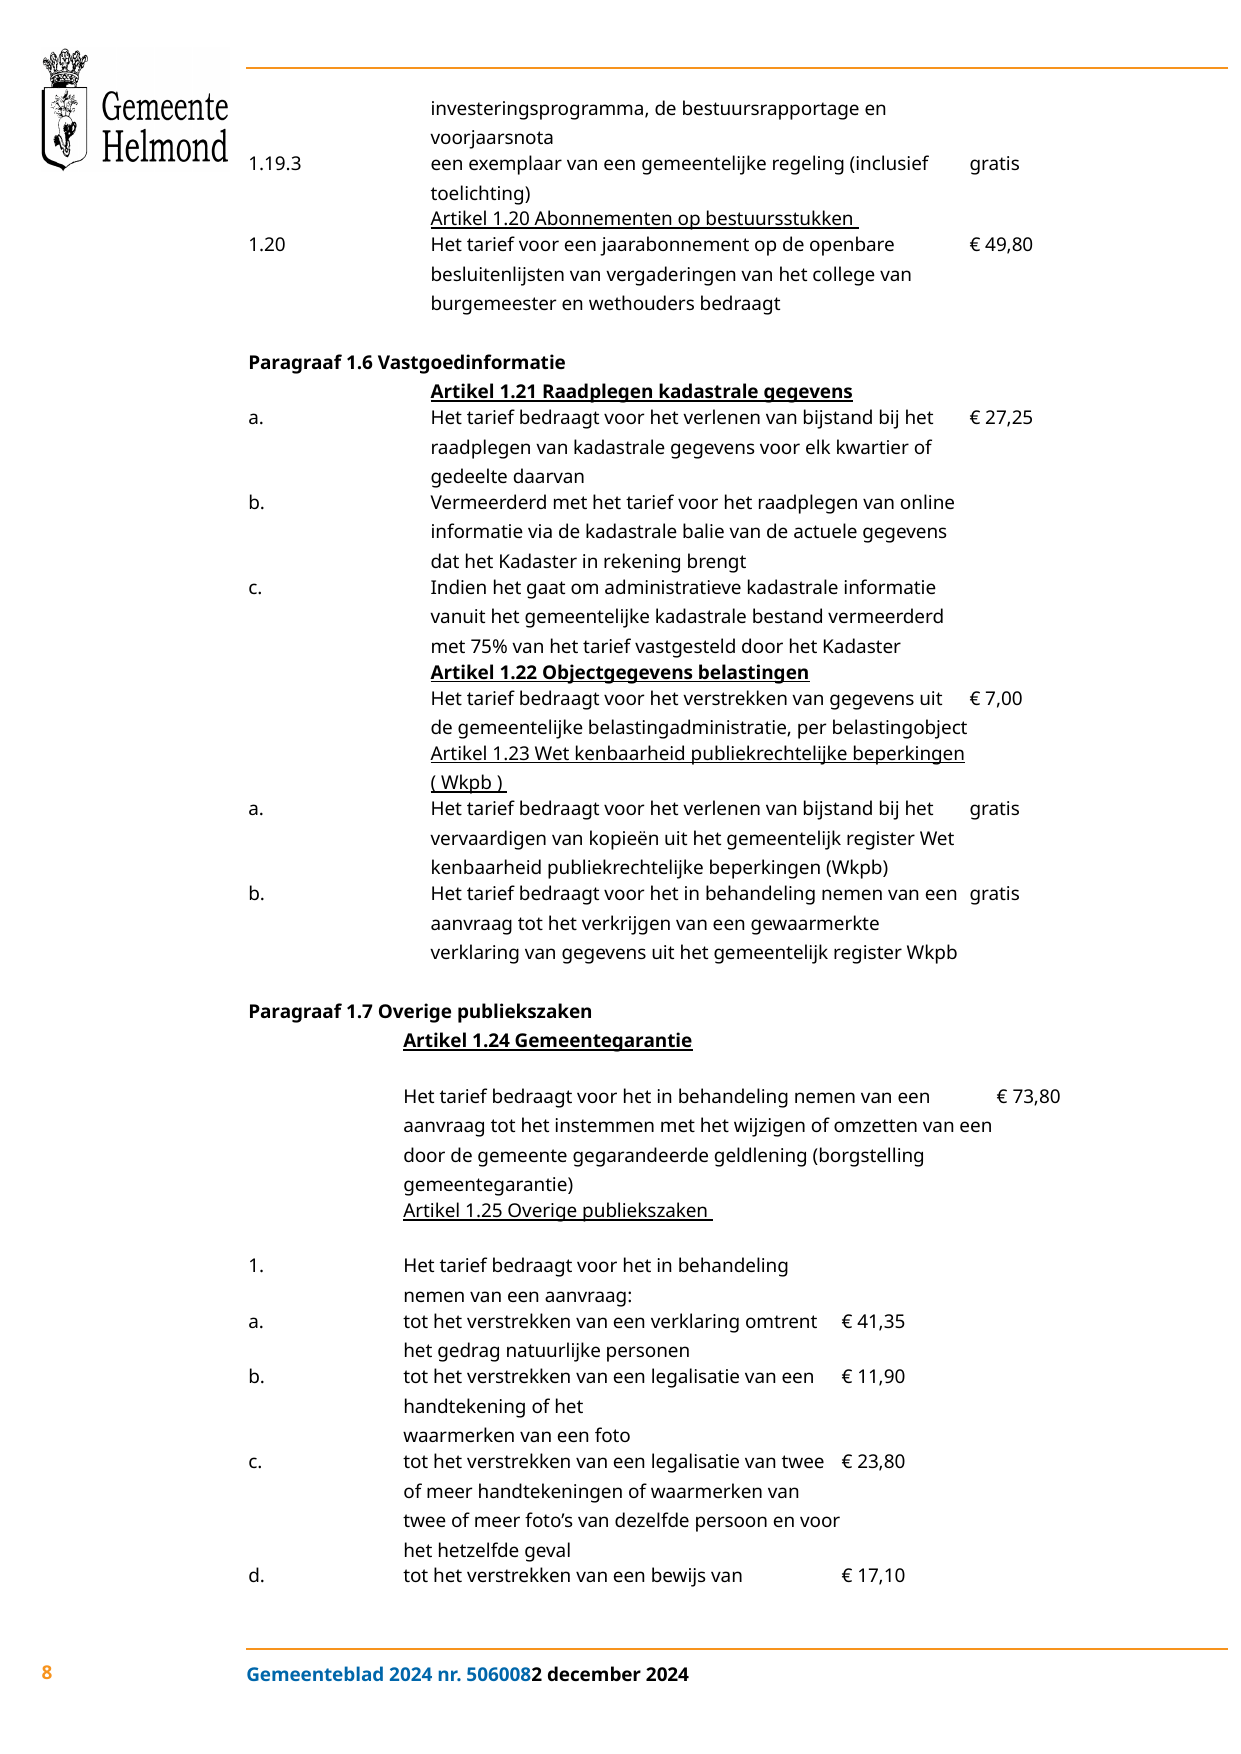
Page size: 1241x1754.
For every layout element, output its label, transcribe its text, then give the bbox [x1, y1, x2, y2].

table_cell [969, 205, 1152, 231]
table_header [996, 1028, 1152, 1083]
table_cell [969, 489, 1152, 574]
table_cell Vermeerderd met het tarief voor het raadplegen van online informatie via de kadastrale balie van de actuele gegevens dat het Kadaster in rekening brengt [430, 489, 969, 574]
table_cell [969, 659, 1152, 685]
table_cell tot het verstrekken van een legalisatie van een handtekening of het waarmerken van een foto [403, 1363, 841, 1448]
table_cell tot het verstrekken van een legalisatie van twee of meer handtekeningen of waarmerken van twee of meer foto’s van dezelfde persoon en voor het hetzelfde geval [403, 1448, 841, 1563]
table_header [248, 379, 430, 404]
table_cell Het tarief voor een jaarabonnement op de openbare besluitenlijsten van vergaderingen van het college van burgemeester en wethouders bedraagt [430, 231, 969, 316]
picture [41, 47, 231, 172]
table_cell [248, 740, 430, 795]
table_cell 1. [248, 1253, 403, 1308]
text Paragraaf 1.7 Overige publiekszaken [248, 998, 1152, 1024]
table_cell b. [248, 1363, 403, 1448]
table_cell [969, 95, 1152, 150]
table_cell Het tarief bedraagt voor het in behandeling nemen van een aanvraag tot het verkrijgen van een gewaarmerkte verklaring van gegevens uit het gemeentelijk register Wkpb [430, 880, 969, 965]
table_cell [969, 574, 1152, 659]
table_cell € 7,00 [969, 685, 1152, 740]
table_cell [248, 95, 430, 150]
table_cell [841, 1198, 1152, 1253]
table_cell Artikel 1.20 Abonnementen op bestuursstukken [430, 205, 969, 231]
table_cell gratis [969, 150, 1152, 205]
table_header Artikel 1.24 Gemeentegarantie [403, 1028, 996, 1083]
table_cell Het tarief bedraagt voor het verstrekken van gegevens uit de gemeentelijke belastingadministratie, per belastingobject [430, 685, 969, 740]
table_cell d. [248, 1563, 403, 1588]
table_header [248, 1028, 403, 1083]
table_cell € 23,80 [841, 1448, 1152, 1563]
table_cell € 17,10 [841, 1563, 1152, 1588]
table_cell tot het verstrekken van een verklaring omtrent het gedrag natuurlijke personen [403, 1308, 841, 1363]
table_cell [248, 659, 430, 685]
table_cell b. [248, 489, 430, 574]
table_cell [248, 205, 430, 231]
table_cell Het tarief bedraagt voor het in behandeling nemen van een aanvraag: [403, 1253, 841, 1308]
table_cell [248, 1198, 403, 1253]
table_cell Artikel 1.25 Overige publiekszaken [403, 1198, 841, 1253]
table_cell [248, 1083, 403, 1197]
table_cell € 73,80 [996, 1083, 1152, 1197]
table_cell Het tarief bedraagt voor het verlenen van bijstand bij het raadplegen van kadastrale gegevens voor elk kwartier of gedeelte daarvan [430, 404, 969, 489]
table_cell Indien het gaat om administratieve kadastrale informatie vanuit het gemeentelijke kadastrale bestand vermeerderd met 75% van het tarief vastgesteld door het Kadaster [430, 574, 969, 659]
table_cell 1.19.3 [248, 150, 430, 205]
table_header Artikel 1.21 Raadplegen kadastrale gegevens [430, 379, 969, 404]
table_cell Artikel 1.22 Objectgegevens belastingen [430, 659, 969, 685]
table_cell [841, 1253, 1152, 1308]
table_cell € 49,80 [969, 231, 1152, 316]
table_cell c. [248, 574, 430, 659]
table_cell Artikel 1.23 Wet kenbaarheid publiekrechtelijke beperkingen ( Wkpb ) [430, 740, 969, 795]
table_cell Het tarief bedraagt voor het verlenen van bijstand bij het vervaardigen van kopieën uit het gemeentelijk register Wet kenbaarheid publiekrechtelijke beperkingen (Wkpb) [430, 795, 969, 880]
table_cell € 27,25 [969, 404, 1152, 489]
text Paragraaf 1.6 Vastgoedinformatie [248, 349, 1152, 374]
table_cell b. [248, 880, 430, 965]
table_cell c. [248, 1448, 403, 1563]
table_cell gratis [969, 795, 1152, 880]
table_cell a. [248, 795, 430, 880]
table_cell € 11,90 [841, 1363, 1152, 1448]
table_cell [248, 685, 430, 740]
table_cell a. [248, 1308, 403, 1363]
table_header [969, 379, 1152, 404]
table_cell tot het verstrekken van een bewijs van [403, 1563, 841, 1588]
table_cell investeringsprogramma, de bestuursrapportage en voorjaarsnota [430, 95, 969, 150]
table_cell € 41,35 [841, 1308, 1152, 1363]
table_cell 1.20 [248, 231, 430, 316]
table_cell Het tarief bedraagt voor het in behandeling nemen van een aanvraag tot het instemmen met het wijzigen of omzetten van een door de gemeente gegarandeerde geldlening (borgstelling gemeentegarantie) [403, 1083, 996, 1197]
table_cell gratis [969, 880, 1152, 965]
table_cell [969, 740, 1152, 795]
table_cell een exemplaar van een gemeentelijke regeling (inclusief toelichting) [430, 150, 969, 205]
table_cell a. [248, 404, 430, 489]
